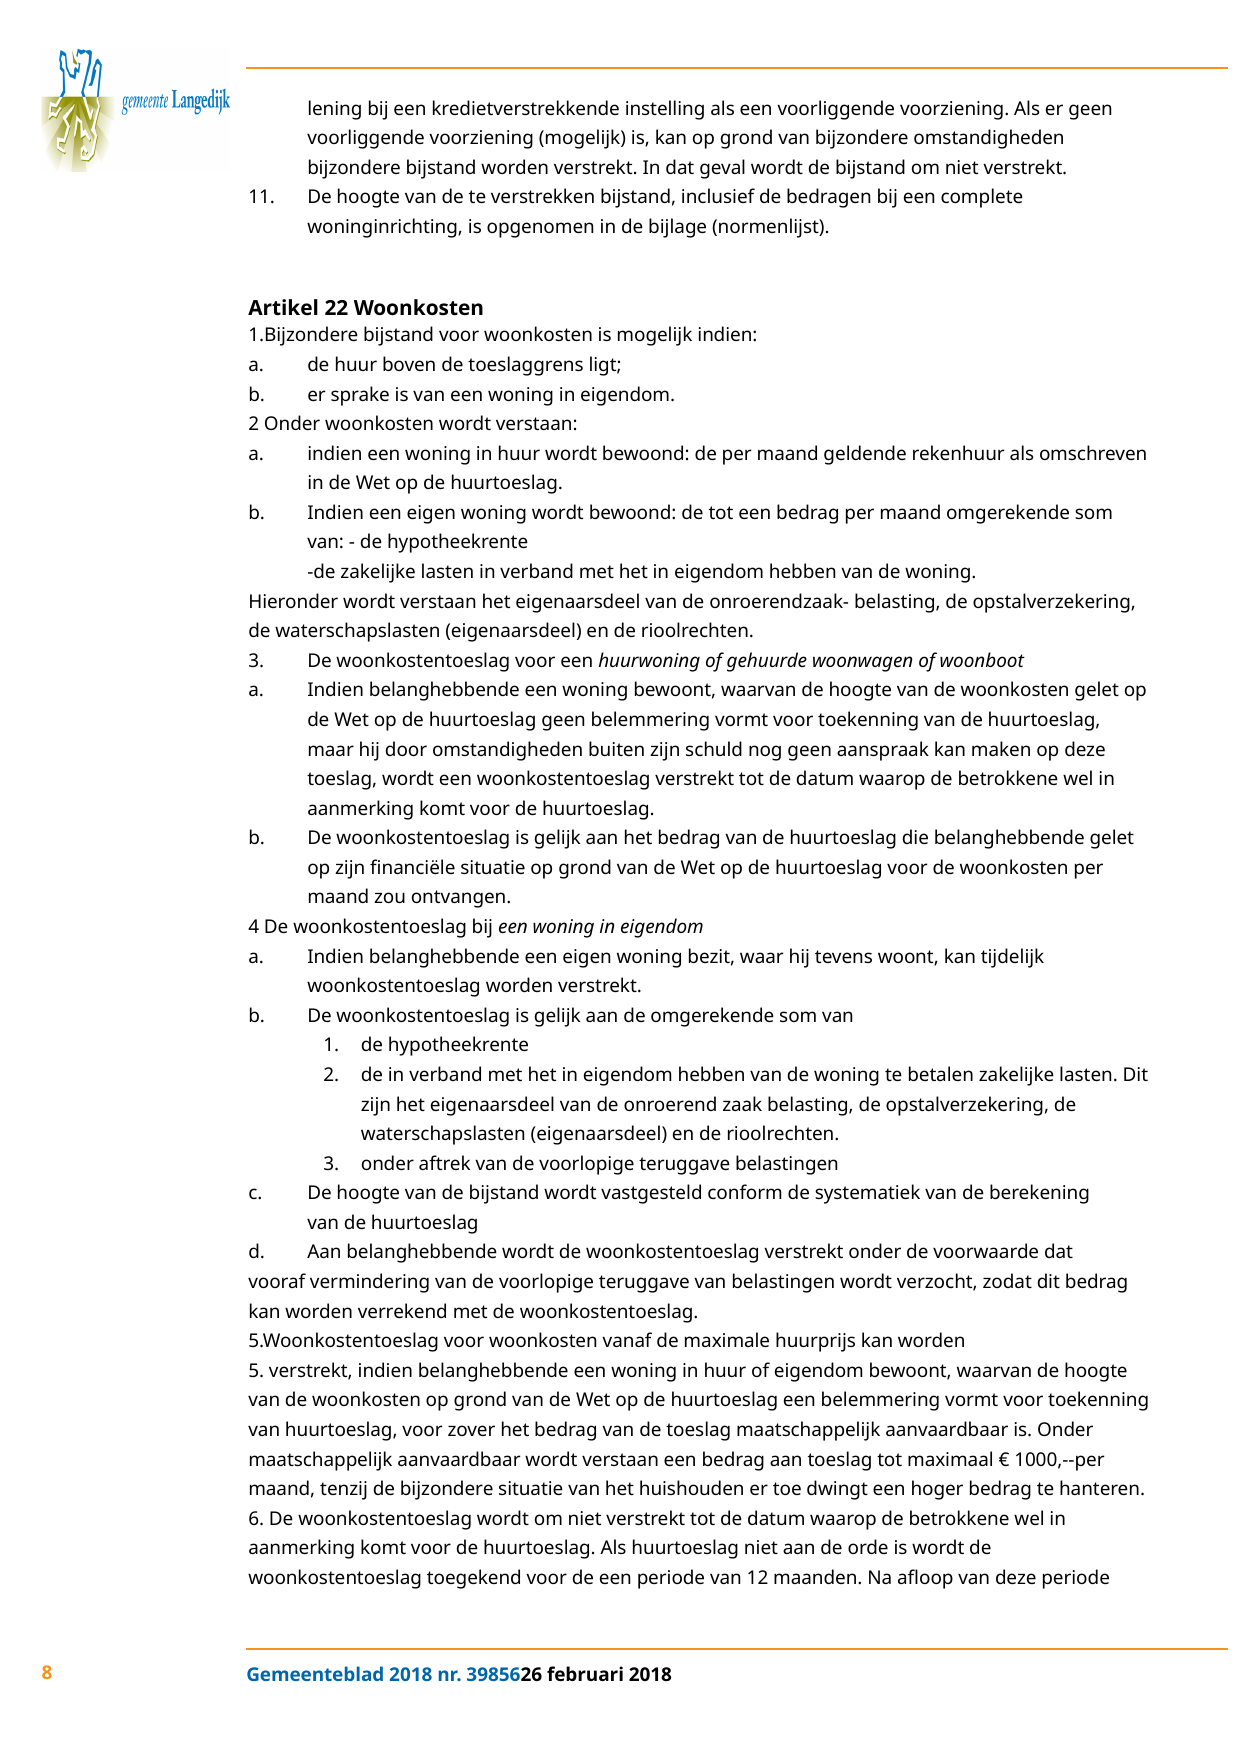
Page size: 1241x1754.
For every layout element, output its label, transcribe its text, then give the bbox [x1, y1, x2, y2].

text 2 Onder woonkosten wordt verstaan: [248, 410, 1152, 436]
list Indien belanghebbende een eigen woning bezit, waar hij tevens woont, kan tijdelijk woonkostentoeslag worden verstrekt. [248, 943, 1152, 998]
list indien een woning in huur wordt bewoond: de per maand geldende rekenhuur als omschreven in de Wet op de huurtoeslag. [248, 440, 1152, 495]
text 4 De woonkostentoeslag bij een woning in eigendom [248, 913, 1152, 939]
list -de zakelijke lasten in verband met het in eigendom hebben van de woning. [248, 558, 1152, 584]
list Indien belanghebbende een woning bewoont, waarvan de hoogte van de woonkosten gelet op de Wet op de huurtoeslag geen belemmering vormt voor toekenning van de huurtoeslag, maar hij door omstandigheden buiten zijn schuld nog geen aanspraak kan maken op deze toeslag, wordt een woonkostentoeslag verstrekt tot de datum waarop de betrokkene wel in aanmerking komt voor de huurtoeslag. [248, 677, 1152, 821]
text Hieronder wordt verstaan het eigenaarsdeel van de onroerendzaak- belasting, de opstalverzekering, de waterschapslasten (eigenaarsdeel) en de rioolrechten. [248, 588, 1152, 643]
list lening bij een kredietverstrekkende instelling als een voorliggende voorziening. Als er geen voorliggende voorziening (mogelijk) is, kan op grond van bijzondere omstandigheden bijzondere bijstand worden verstrekt. In dat geval wordt de bijstand om niet verstrekt. [248, 95, 1152, 180]
text 1.Bijzondere bijstand voor woonkosten is mogelijk indien: [248, 322, 1152, 347]
text 5. verstrekt, indien belanghebbende een woning in huur of eigendom bewoont, waarvan de hoogte van de woonkosten op grond van de Wet op de huurtoeslag een belemmering vormt voor toekenning van huurtoeslag, voor zover het bedrag van de toeslag maatschappelijk aanvaardbaar is. Onder maatschappelijk aanvaardbaar wordt verstaan een bedrag aan toeslag tot maximaal € 1000,--per maand, tenzij de bijzondere situatie van het huishouden er toe dwingt een hoger bedrag te hanteren. [248, 1357, 1152, 1501]
text vooraf vermindering van de voorlopige teruggave van belastingen wordt verzocht, zodat dit bedrag kan worden verrekend met de woonkostentoeslag. [248, 1268, 1152, 1323]
list de huur boven de toeslaggrens ligt; [248, 351, 1152, 377]
list De woonkostentoeslag is gelijk aan het bedrag van de huurtoeslag die belanghebbende gelet op zijn financiële situatie op grond van de Wet op de huurtoeslag voor de woonkosten per maand zou ontvangen. [248, 824, 1152, 909]
list onder aftrek van de voorlopige teruggave belastingen [323, 1150, 1152, 1176]
text 5.Woonkostentoeslag voor woonkosten vanaf de maximale huurprijs kan worden [248, 1327, 1152, 1353]
list De hoogte van de bijstand wordt vastgesteld conform de systematiek van de berekening [248, 1179, 1152, 1205]
text Artikel 22 Woonkosten [248, 293, 1152, 322]
list er sprake is van een woning in eigendom. [248, 381, 1152, 406]
list De woonkostentoeslag voor een huurwoning of gehuurde woonwagen of woonboot [248, 647, 1152, 673]
list De hoogte van de te verstrekken bijstand, inclusief de bedragen bij een complete woninginrichting, is opgenomen in de bijlage (normenlijst). [248, 183, 1152, 239]
list De woonkostentoeslag is gelijk aan de omgerekende som van [248, 1002, 1152, 1028]
picture [41, 47, 231, 172]
text 6. De woonkostentoeslag wordt om niet verstrekt tot de datum waarop de betrokkene wel in [248, 1505, 1152, 1531]
list de in verband met het in eigendom hebben van de woning te betalen zakelijke lasten. Dit zijn het eigenaarsdeel van de onroerend zaak belasting, de opstalverzekering, de waterschapslasten (eigenaarsdeel) en de rioolrechten. [323, 1061, 1152, 1146]
list Aan belanghebbende wordt de woonkostentoeslag verstrekt onder de voorwaarde dat [248, 1239, 1152, 1264]
list van de huurtoeslag [248, 1209, 1152, 1235]
text aanmerking komt voor de huurtoeslag. Als huurtoeslag niet aan de orde is wordt de woonkostentoeslag toegekend voor de een periode van 12 maanden. Na afloop van deze periode [248, 1534, 1152, 1590]
list de hypotheekrente [323, 1032, 1152, 1057]
list Indien een eigen woning wordt bewoond: de tot een bedrag per maand omgerekende som van: - de hypotheekrente [248, 499, 1152, 554]
